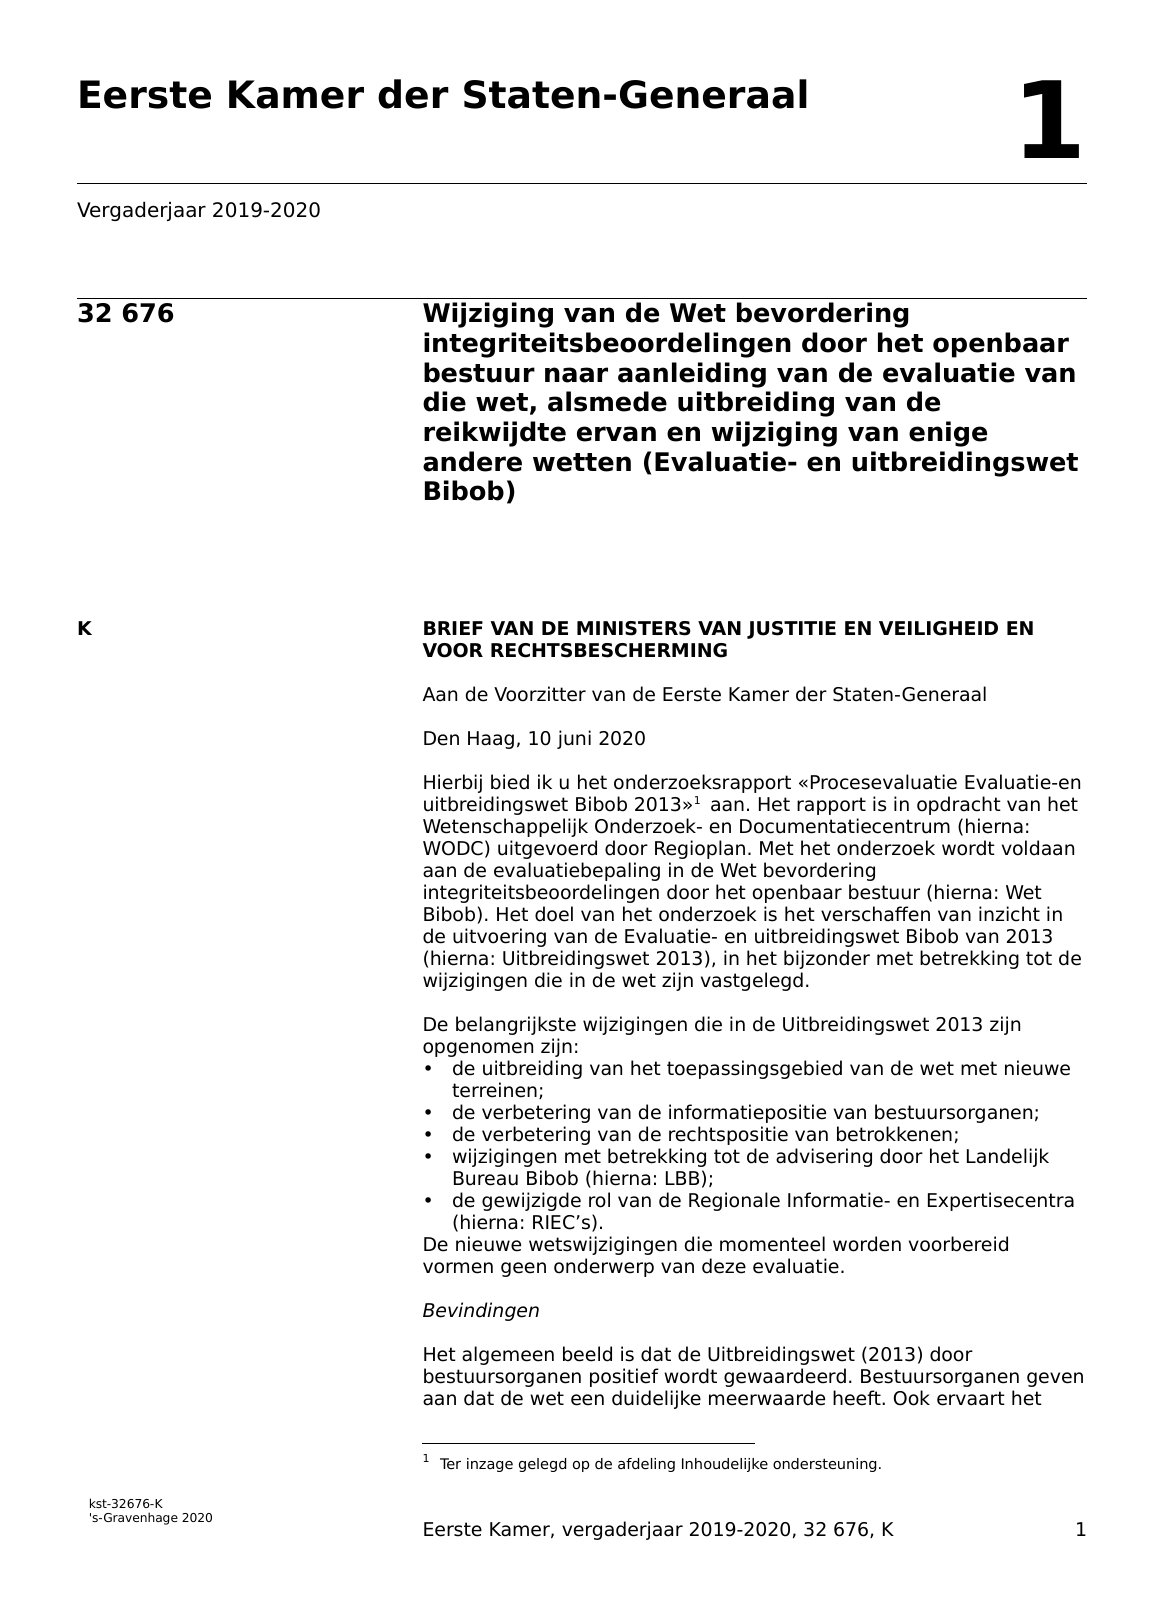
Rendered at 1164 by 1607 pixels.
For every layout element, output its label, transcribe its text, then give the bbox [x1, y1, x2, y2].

text • wijzigingen met betrekking tot de advisering door het Landelijk Bureau Bibob (hierna: LBB); [422, 1146, 1087, 1190]
text Ter inzage gelegd op de afdeling Inhoudelijke ondersteuning. [422, 1452, 1087, 1474]
text kst-32676-K [88, 1497, 323, 1511]
table_header 1 [886, 59, 1087, 183]
text • de uitbreiding van het toepassingsgebied van de wet met nieuwe terreinen; [422, 1058, 1087, 1102]
text Den Haag, 10 juni 2020 [422, 728, 1087, 750]
text • de verbetering van de rechtspositie van betrokkenen; [422, 1124, 1087, 1146]
text 's-Gravenhage 2020 [88, 1511, 323, 1525]
text De nieuwe wetswijzigingen die momenteel worden voorbereid vormen geen onderwerp van deze evaluatie. [422, 1234, 1087, 1278]
text De belangrijkste wijzigingen die in de Uitbreidingswet 2013 zijn opgenomen zijn: [422, 1014, 1087, 1058]
subtitle Bevindingen [422, 1300, 1087, 1322]
table_header Eerste Kamer der Staten-Generaal [77, 59, 886, 183]
text Hierbij bied ik u het onderzoeksrapport «Procesevaluatie Evaluatie-en uitbreidingswet Bibob 2013» aan. Het rapport is in opdracht van het Wetenschappelijk Onderzoek- en Documentatiecentrum (hierna: WODC) uitgevoerd door Regioplan. Met het onderzoek wordt voldaan aan de evaluatiebepaling in de Wet bevordering integriteitsbeoordelingen door het openbaar bestuur (hierna: Wet Bibob). Het doel van het onderzoek is het verschaffen van inzicht in de uitvoering van de Evaluatie- en uitbreidingswet Bibob van 2013 (hierna: Uitbreidingswet 2013), in het bijzonder met betrekking tot de wijzigingen die in de wet zijn vastgelegd. [422, 772, 1087, 992]
text • de verbetering van de informatiepositie van bestuursorganen; [422, 1102, 1087, 1124]
subtitle K BRIEF VAN DE MINISTERS VAN JUSTITIE EN VEILIGHEID EN VOOR RECHTSBESCHERMING [77, 618, 1087, 662]
text Aan de Voorzitter van de Eerste Kamer der Staten-Generaal [422, 684, 1087, 706]
text • de gewijzigde rol van de Regionale Informatie- en Expertisecentra (hierna: RIEC’s). [422, 1190, 1087, 1234]
table_cell Vergaderjaar 2019-2020 [77, 184, 1087, 298]
text Het algemeen beeld is dat de Uitbreidingswet (2013) door bestuursorganen positief wordt gewaardeerd. Bestuursorganen geven aan dat de wet een duidelijke meerwaarde heeft. Ook ervaart het [422, 1344, 1087, 1410]
subtitle 32 676 Wijziging van de Wet bevordering integriteitsbeoordelingen door het openbaar bestuur naar aanleiding van de evaluatie van die wet, alsmede uitbreiding van de reikwijdte ervan en wijziging van enige andere wetten (Evaluatie- en uitbreidingswet Bibob) [77, 299, 1087, 507]
